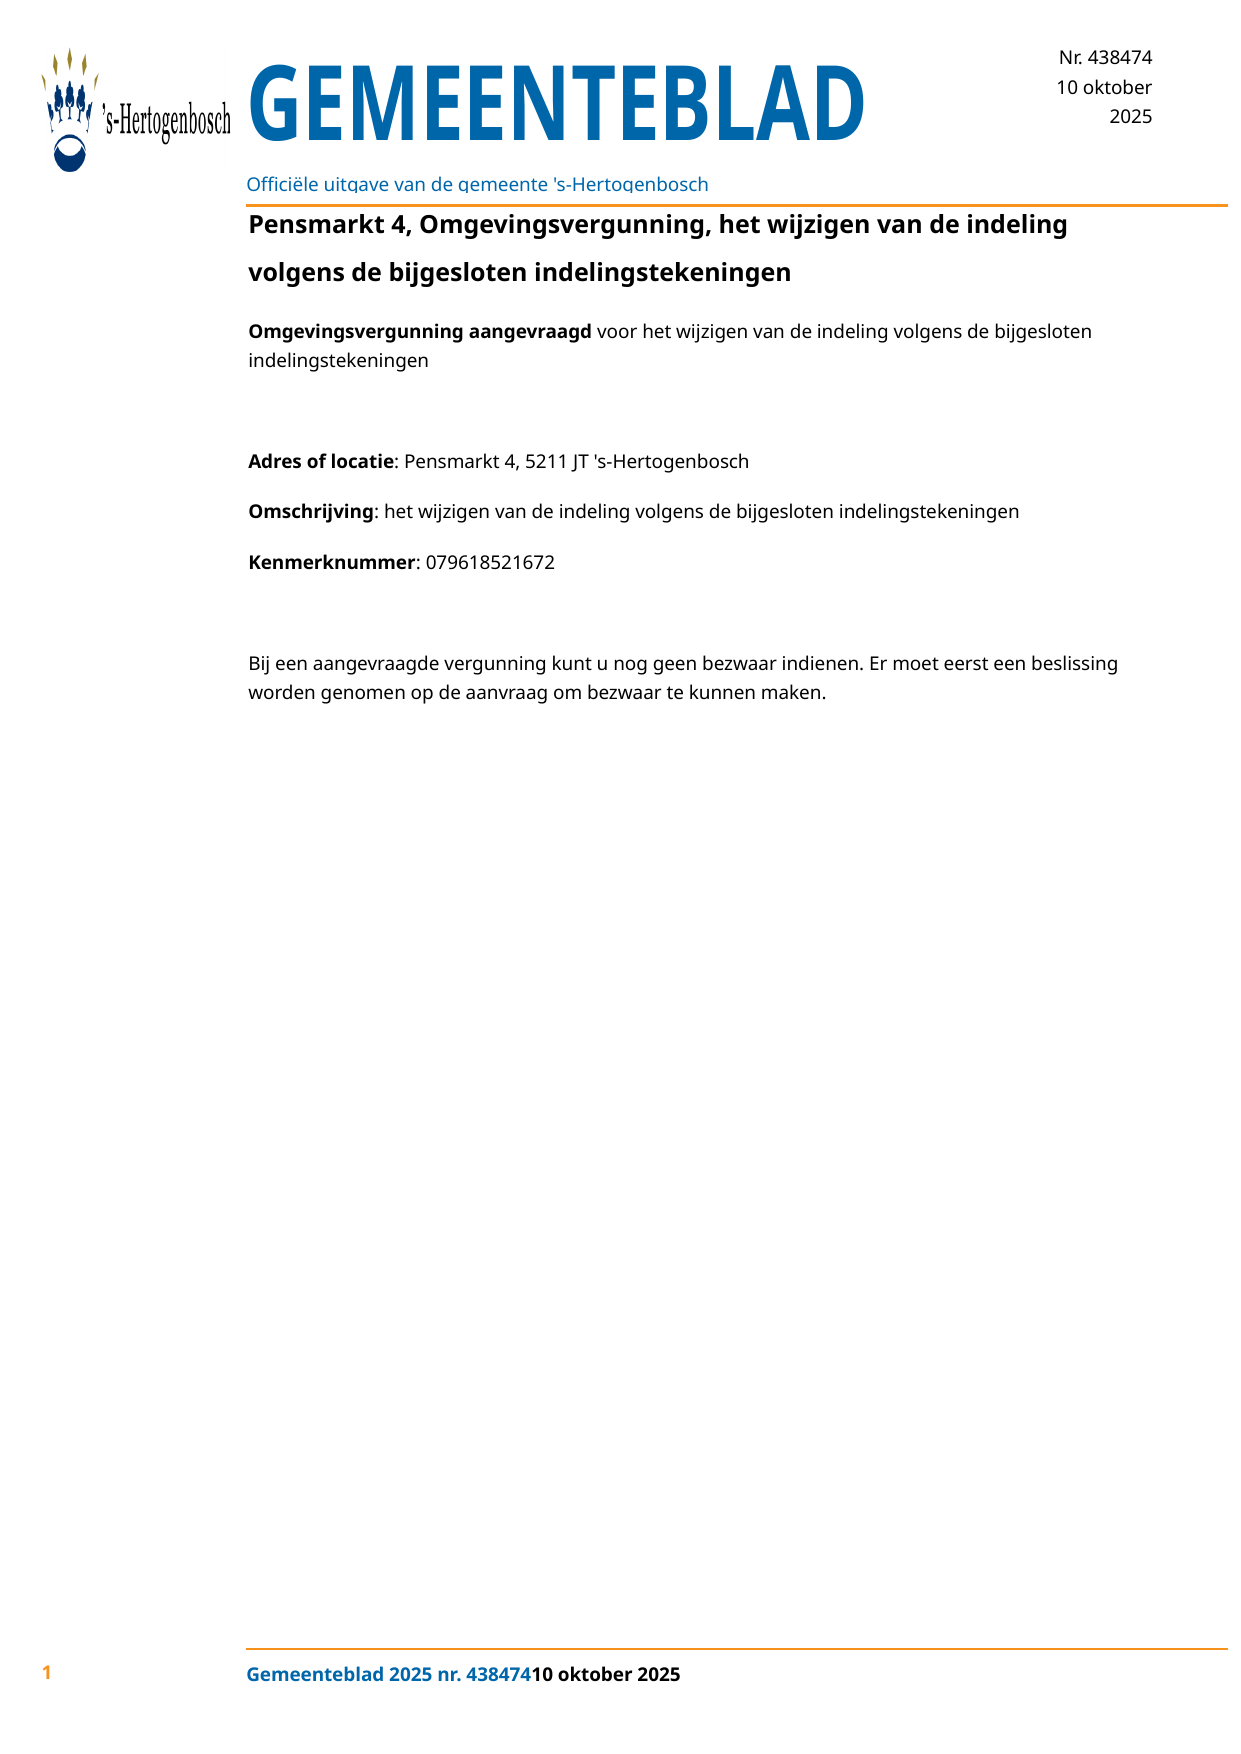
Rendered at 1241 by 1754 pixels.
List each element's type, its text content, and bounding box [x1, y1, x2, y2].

text Kenmerknummer: 079618521672 [248, 549, 1152, 575]
text Omgevingsvergunning aangevraagd voor het wijzigen van de indeling volgens de bijgesloten indelingstekeningen [248, 318, 1152, 373]
text Pensmarkt 4, Omgevingsvergunning, het wijzigen van de indeling volgens de bijgesloten indelingstekeningen [248, 207, 1152, 288]
text Bij een aangevraagde vergunning kunt u nog geen bezwaar indienen. Er moet eerst een beslissing worden genomen op de aanvraag om bezwaar te kunnen maken. [248, 650, 1152, 705]
picture [41, 47, 231, 172]
text Omschrijving: het wijzigen van de indeling volgens de bijgesloten indelingstekeningen [248, 499, 1152, 524]
text Adres of locatie: Pensmarkt 4, 5211 JT 's-Hertogenbosch [248, 448, 1152, 474]
